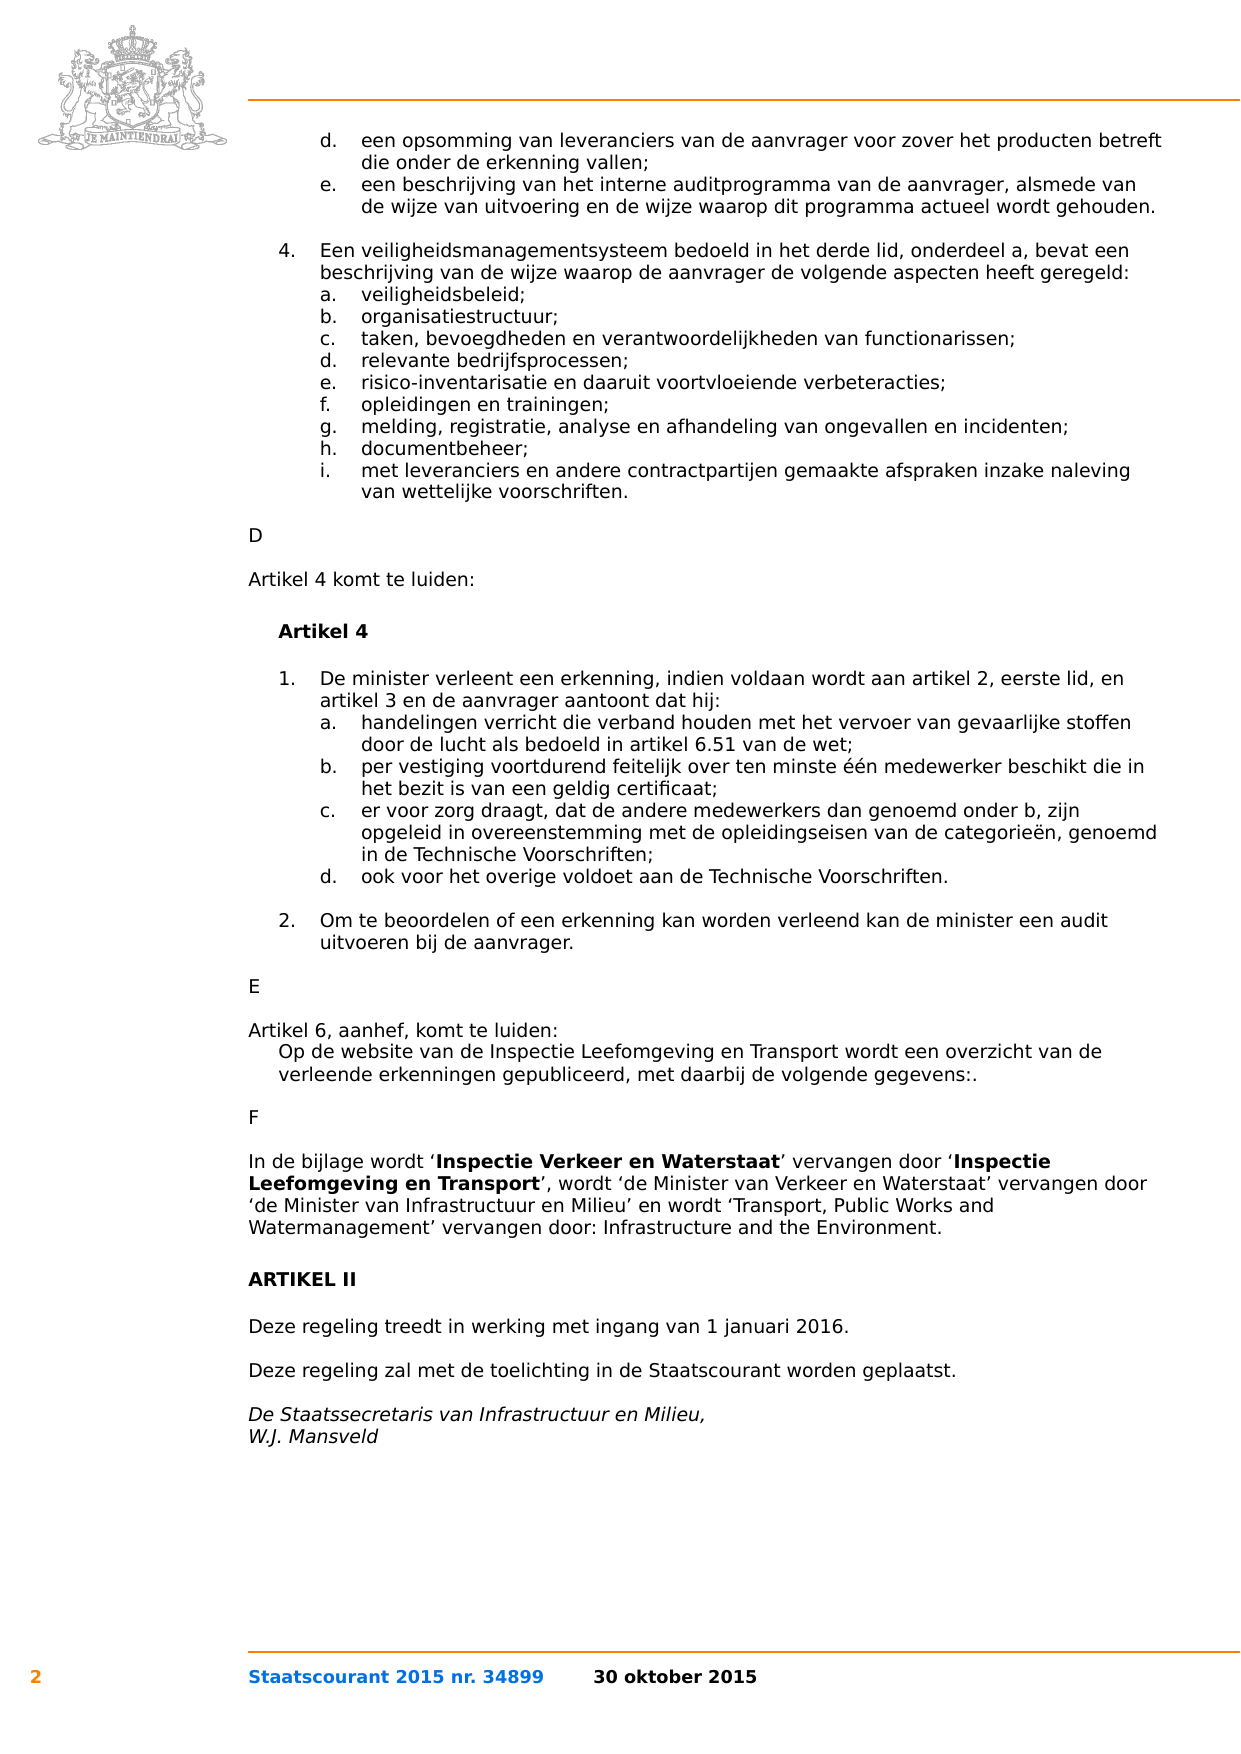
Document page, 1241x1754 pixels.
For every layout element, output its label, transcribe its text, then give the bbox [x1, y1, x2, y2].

text g. melding, registratie, analyse en afhandeling van ongevallen en incidenten; [319, 416, 1163, 437]
text e. een beschrijving van het interne auditprogramma van de aanvrager, alsmede van de wijze van uitvoering en de wijze waarop dit programma actueel wordt gehouden. [319, 174, 1163, 218]
subtitle ARTIKEL II [248, 1269, 1163, 1291]
text F [248, 1107, 1163, 1129]
text c. er voor zorg draagt, dat de andere medewerkers dan genoemd onder b, zijn opgeleid in overeenstemming met de opleidingseisen van de categorieën, genoemd in de Technische Voorschriften; [319, 800, 1163, 866]
text c. taken, bevoegdheden en verantwoordelijkheden van functionarissen; [319, 328, 1163, 349]
text Artikel 4 komt te luiden: [248, 569, 1163, 591]
text d. een opsomming van leveranciers van de aanvrager voor zover het producten betreft die onder de erkenning vallen; [319, 130, 1163, 174]
text d. relevante bedrijfsprocessen; [319, 349, 1163, 372]
text 2. Om te beoordelen of een erkenning kan worden verleend kan de minister een audit uitvoeren bij de aanvrager. [278, 910, 1163, 954]
text Op de website van de Inspectie Leefomgeving en Transport wordt een overzicht van de verleende erkenningen gepubliceerd, met daarbij de volgende gegevens:. [278, 1041, 1163, 1085]
picture [38, 25, 227, 150]
text h. documentbeheer; [319, 437, 1163, 459]
text Deze regeling zal met de toelichting in de Staatscourant worden geplaatst. [248, 1360, 1163, 1382]
text d. ook voor het overige voldoet aan de Technische Voorschriften. [319, 866, 1163, 888]
text e. risico-inventarisatie en daaruit voortvloeiende verbeteracties; [319, 372, 1163, 393]
text De Staatssecretaris van Infrastructuur en Milieu, W.J. Mansveld [248, 1404, 1163, 1448]
text Deze regeling treedt in werking met ingang van 1 januari 2016. [248, 1316, 1163, 1338]
text 4. Een veiligheidsmanagementsysteem bedoeld in het derde lid, onderdeel a, bevat een beschrijving van de wijze waarop de aanvrager de volgende aspecten heeft geregeld: [278, 240, 1163, 284]
text 1. De minister verleent een erkenning, indien voldaan wordt aan artikel 2, eerste lid, en artikel 3 en de aanvrager aantoont dat hij: [278, 668, 1163, 712]
text b. organisatiestructuur; [319, 306, 1163, 328]
text D [248, 525, 1163, 547]
text Artikel 6, aanhef, komt te luiden: [248, 1019, 1163, 1041]
text a. handelingen verricht die verband houden met het vervoer van gevaarlijke stoffen door de lucht als bedoeld in artikel 6.51 van de wet; [319, 712, 1163, 756]
text f. opleidingen en trainingen; [319, 393, 1163, 416]
text In de bijlage wordt ‘Inspectie Verkeer en Waterstaat’ vervangen door ‘Inspectie Leefomgeving en Transport’, wordt ‘de Minister van Verkeer en Waterstaat’ vervangen door ‘de Minister van Infrastructuur en Milieu’ en wordt ‘Transport, Public Works and Watermanagement’ vervangen door: Infrastructure and the Environment. [248, 1151, 1163, 1239]
subtitle Artikel 4 [278, 621, 1163, 643]
text i. met leveranciers en andere contractpartijen gemaakte afspraken inzake naleving van wettelijke voorschriften. [319, 459, 1163, 503]
text E [248, 976, 1163, 998]
text a. veiligheidsbeleid; [319, 284, 1163, 306]
text b. per vestiging voortdurend feitelijk over ten minste één medewerker beschikt die in het bezit is van een geldig certificaat; [319, 756, 1163, 800]
